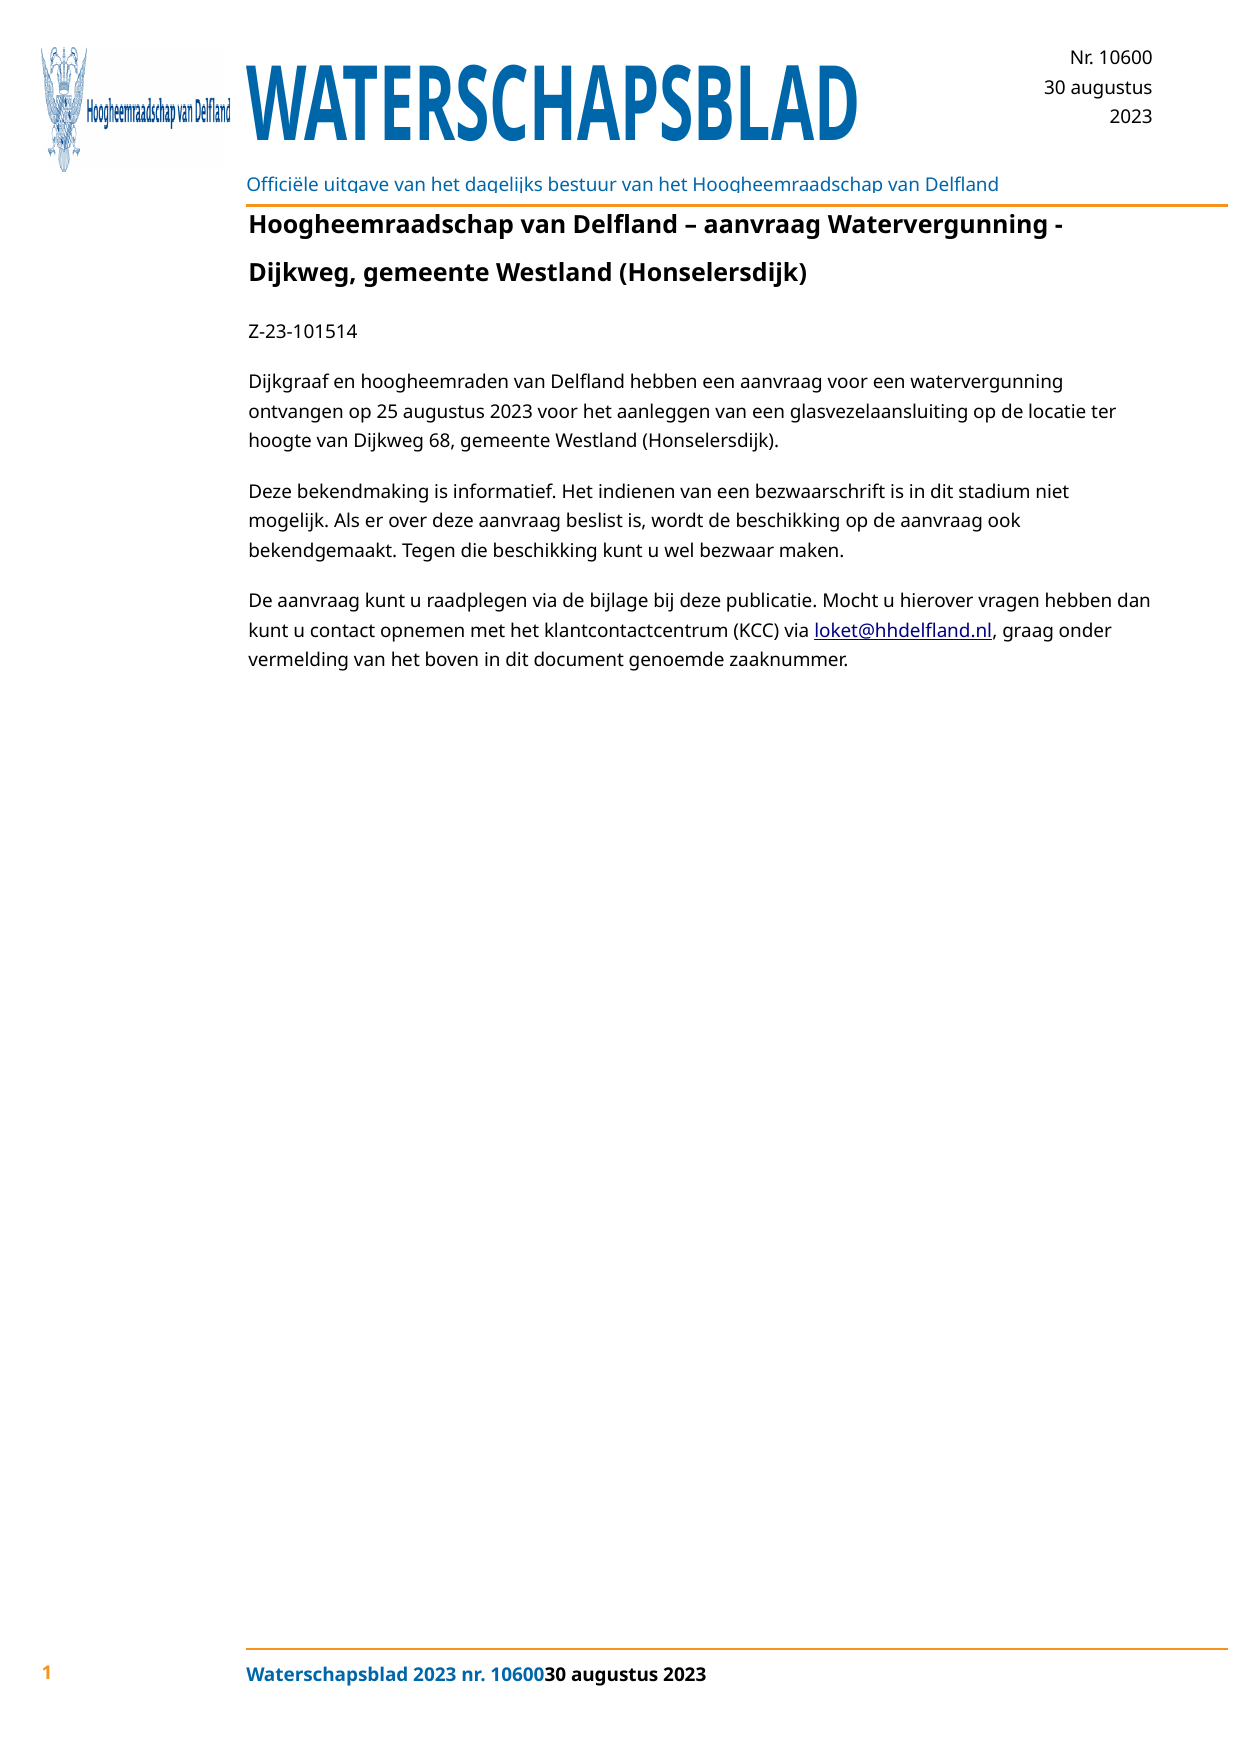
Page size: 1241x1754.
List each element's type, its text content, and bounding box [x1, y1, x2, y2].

text Dijkgraaf en hoogheemraden van Delfland hebben een aanvraag voor een watervergunning ontvangen op 25 augustus 2023 voor het aanleggen van een glasvezelaansluiting op de locatie ter hoogte van Dijkweg 68, gemeente Westland (Honselersdijk). [248, 368, 1152, 453]
text De aanvraag kunt u raadplegen via de bijlage bij deze publicatie. Mocht u hierover vragen hebben dan kunt u contact opnemen met het klantcontactcentrum (KCC) via loket@hhdelfland.nl, graag onder vermelding van het boven in dit document genoemde zaaknummer. [248, 587, 1152, 672]
text Hoogheemraadschap van Delfland – aanvraag Watervergunning - Dijkweg, gemeente Westland (Honselersdijk) [248, 207, 1152, 288]
text Z-23-101514 [248, 318, 1152, 344]
text Deze bekendmaking is informatief. Het indienen van een bezwaarschrift is in dit stadium niet mogelijk. Als er over deze aanvraag beslist is, wordt de beschikking op de aanvraag ook bekendgemaakt. Tegen die beschikking kunt u wel bezwaar maken. [248, 478, 1152, 563]
picture [41, 47, 231, 172]
